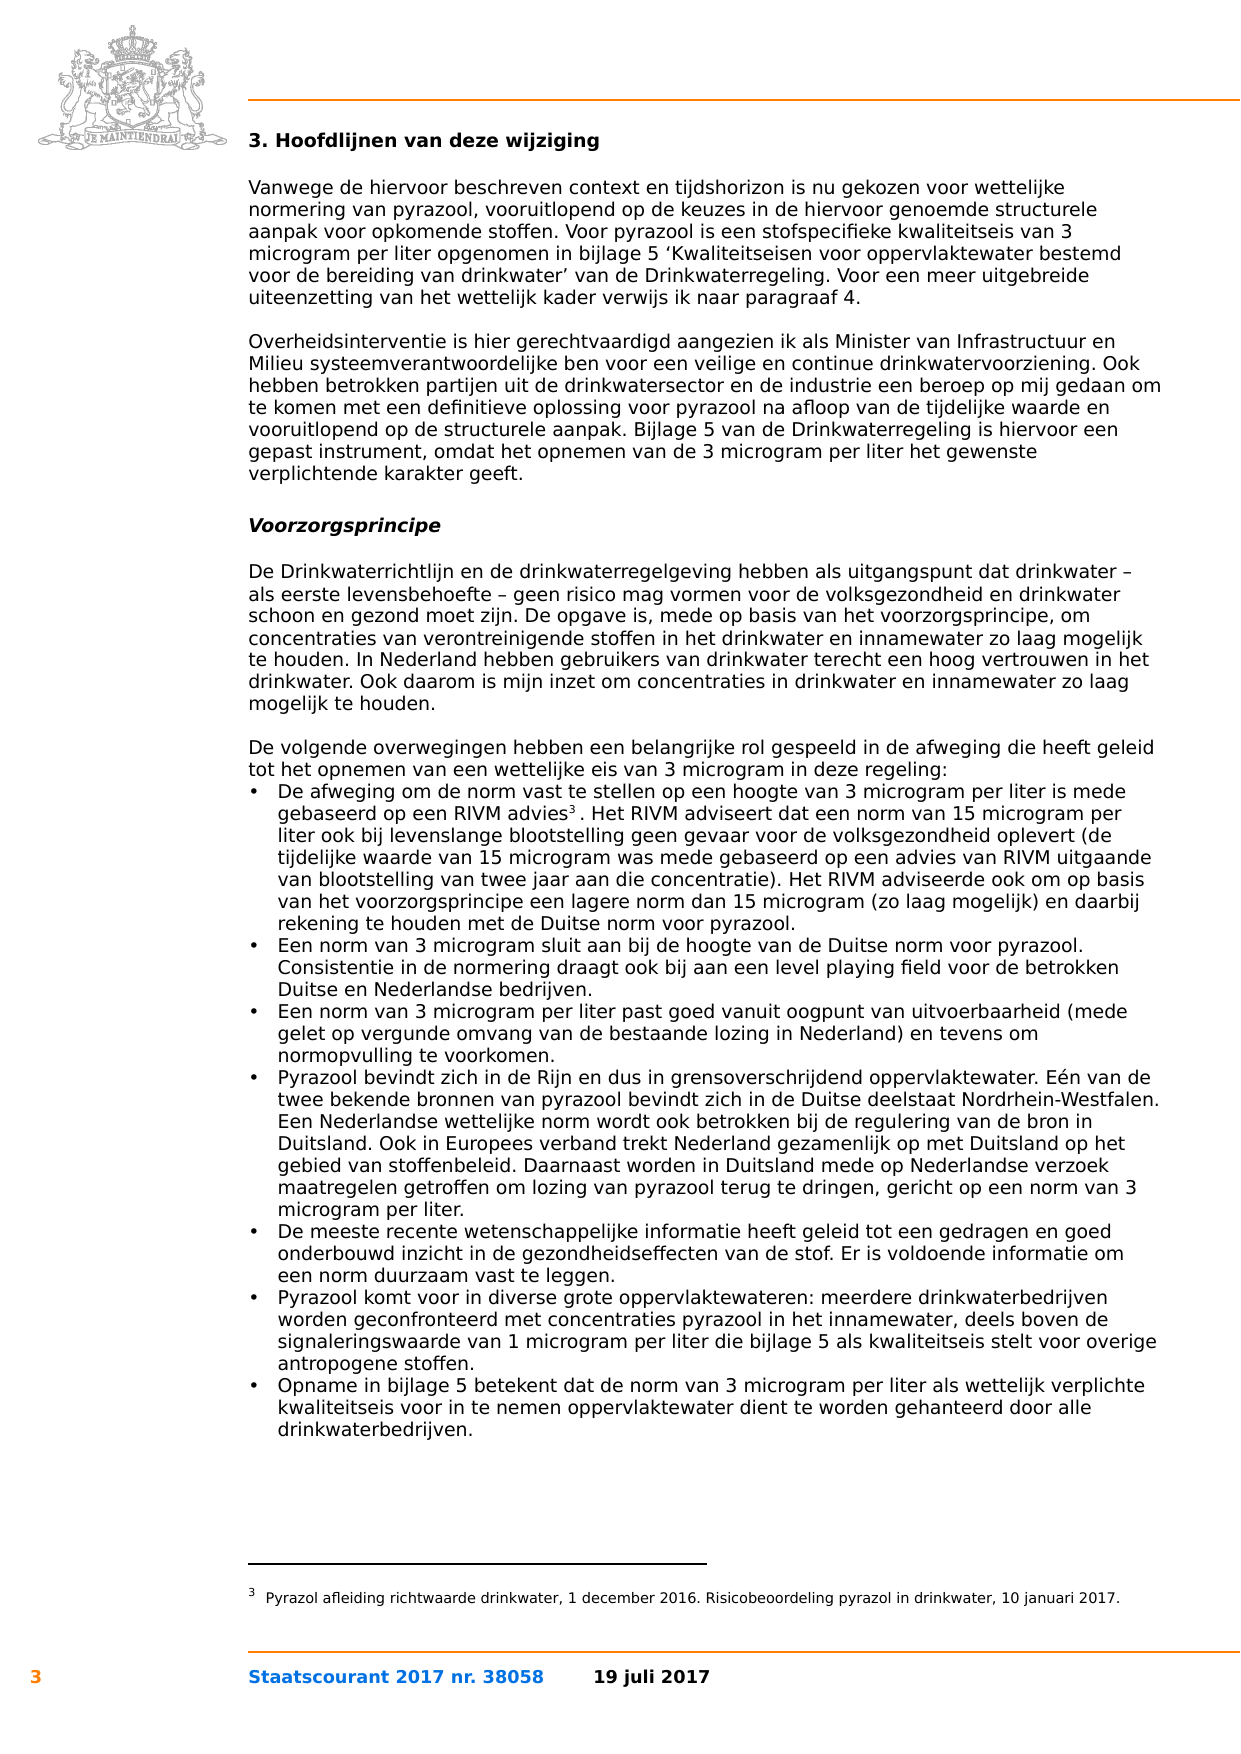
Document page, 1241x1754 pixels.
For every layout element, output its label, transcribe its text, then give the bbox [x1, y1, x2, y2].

picture [38, 25, 227, 150]
subtitle Voorzorgsprincipe [248, 514, 1163, 536]
text • Een norm van 3 microgram sluit aan bij de hoogte van de Duitse norm voor pyrazool. Consistentie in de normering draagt ook bij aan een level playing field voor de betrokken Duitse en Nederlandse bedrijven. [248, 935, 1163, 1001]
text Overheidsinterventie is hier gerechtvaardigd aangezien ik als Minister van Infrastructuur en Milieu systeemverantwoordelijke ben voor een veilige en continue drinkwatervoorziening. Ook hebben betrokken partijen uit de drinkwatersector en de industrie een beroep op mij gedaan om te komen met een definitieve oplossing voor pyrazool na afloop van de tijdelijke waarde en vooruitlopend op de structurele aanpak. Bijlage 5 van de Drinkwaterregeling is hiervoor een gepast instrument, omdat het opnemen van de 3 microgram per liter het gewenste verplichtende karakter geeft. [248, 331, 1163, 484]
text De Drinkwaterrichtlijn en de drinkwaterregelgeving hebben als uitgangspunt dat drinkwater – als eerste levensbehoefte – geen risico mag vormen voor de volksgezondheid en drinkwater schoon en gezond moet zijn. De opgave is, mede op basis van het voorzorgsprincipe, om concentraties van verontreinigende stoffen in het drinkwater en innamewater zo laag mogelijk te houden. In Nederland hebben gebruikers van drinkwater terecht een hoog vertrouwen in het drinkwater. Ook daarom is mijn inzet om concentraties in drinkwater en innamewater zo laag mogelijk te houden. [248, 561, 1163, 715]
text • Pyrazool bevindt zich in de Rijn en dus in grensoverschrijdend oppervlaktewater. Eén van de twee bekende bronnen van pyrazool bevindt zich in de Duitse deelstaat Nordrhein-Westfalen. Een Nederlandse wettelijke norm wordt ook betrokken bij de regulering van de bron in Duitsland. Ook in Europees verband trekt Nederland gezamenlijk op met Duitsland op het gebied van stoffenbeleid. Daarnaast worden in Duitsland mede op Nederlandse verzoek maatregelen getroffen om lozing van pyrazool terug te dringen, gericht op een norm van 3 microgram per liter. [248, 1067, 1163, 1221]
subtitle 3. Hoofdlijnen van deze wijziging [248, 130, 1163, 152]
text • Een norm van 3 microgram per liter past goed vanuit oogpunt van uitvoerbaarheid (mede gelet op vergunde omvang van de bestaande lozing in Nederland) en tevens om normopvulling te voorkomen. [248, 1001, 1163, 1067]
text • De meeste recente wetenschappelijke informatie heeft geleid tot een gedragen en goed onderbouwd inzicht in de gezondheidseffecten van de stof. Er is voldoende informatie om een norm duurzaam vast te leggen. [248, 1221, 1163, 1287]
text Vanwege de hiervoor beschreven context en tijdshorizon is nu gekozen voor wettelijke normering van pyrazool, vooruitlopend op de keuzes in de hiervoor genoemde structurele aanpak voor opkomende stoffen. Voor pyrazool is een stofspecifieke kwaliteitseis van 3 microgram per liter opgenomen in bijlage 5 ‘Kwaliteitseisen voor oppervlaktewater bestemd voor de bereiding van drinkwater’ van de Drinkwaterregeling. Voor een meer uitgebreide uiteenzetting van het wettelijk kader verwijs ik naar paragraaf 4. [248, 177, 1163, 309]
text Pyrazol afleiding richtwaarde drinkwater, 1 december 2016. Risicobeoordeling pyrazol in drinkwater, 10 januari 2017. [248, 1586, 1163, 1608]
text • Pyrazool komt voor in diverse grote oppervlaktewateren: meerdere drinkwaterbedrijven worden geconfronteerd met concentraties pyrazool in het innamewater, deels boven de signaleringswaarde van 1 microgram per liter die bijlage 5 als kwaliteitseis stelt voor overige antropogene stoffen. [248, 1287, 1163, 1374]
text • Opname in bijlage 5 betekent dat de norm van 3 microgram per liter als wettelijk verplichte kwaliteitseis voor in te nemen oppervlaktewater dient te worden gehanteerd door alle drinkwaterbedrijven. [248, 1374, 1163, 1441]
text • De afweging om de norm vast te stellen op een hoogte van 3 microgram per liter is mede gebaseerd op een RIVM advies. Het RIVM adviseert dat een norm van 15 microgram per liter ook bij levenslange blootstelling geen gevaar voor de volksgezondheid oplevert (de tijdelijke waarde van 15 microgram was mede gebaseerd op een advies van RIVM uitgaande van blootstelling van twee jaar aan die concentratie). Het RIVM adviseerde ook om op basis van het voorzorgsprincipe een lagere norm dan 15 microgram (zo laag mogelijk) en daarbij rekening te houden met de Duitse norm voor pyrazool. [248, 781, 1163, 935]
text De volgende overwegingen hebben een belangrijke rol gespeeld in de afweging die heeft geleid tot het opnemen van een wettelijke eis van 3 microgram in deze regeling: [248, 737, 1163, 781]
